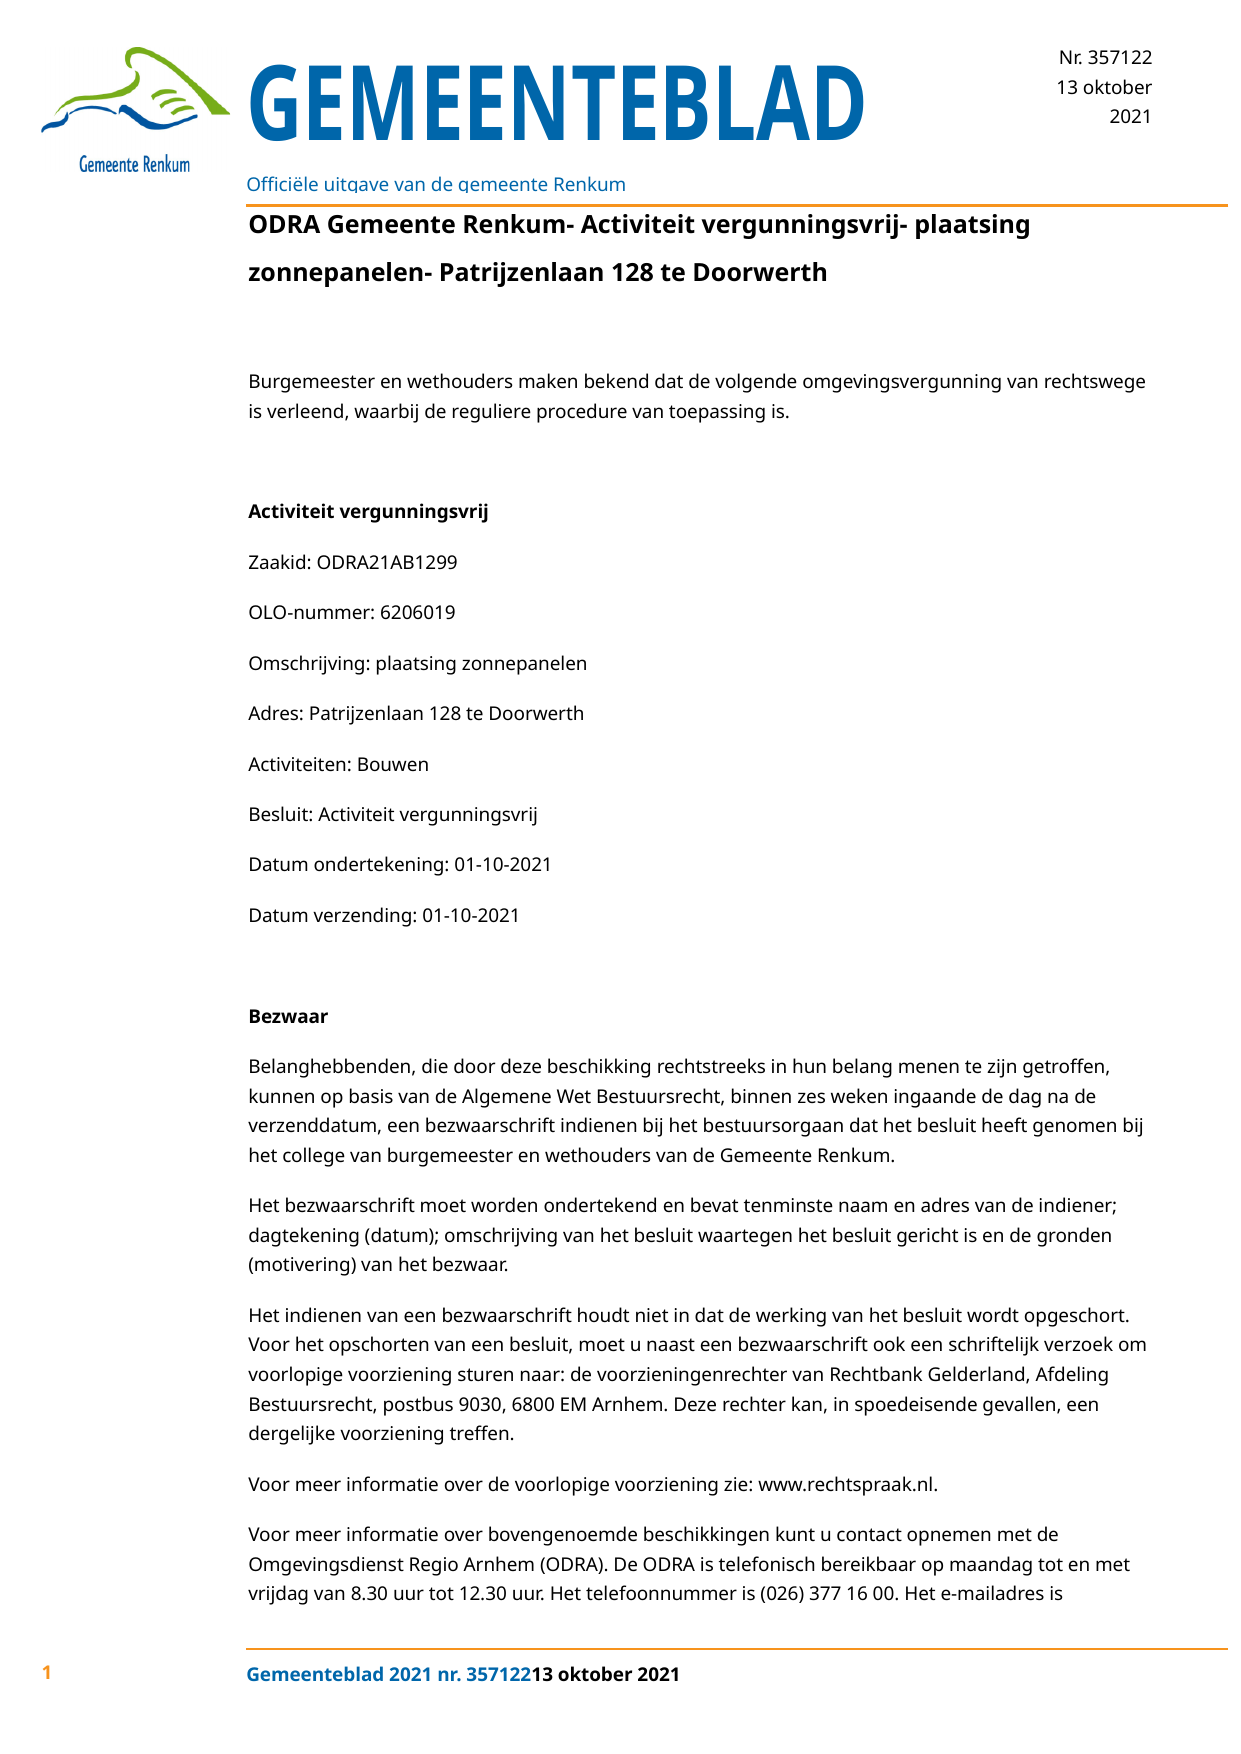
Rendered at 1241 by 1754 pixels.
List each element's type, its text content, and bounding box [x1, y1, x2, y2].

text Voor meer informatie over bovengenoemde beschikkingen kunt u contact opnemen met de Omgevingsdienst Regio Arnhem (ODRA). De ODRA is telefonisch bereikbaar op maandag tot en met vrijdag van 8.30 uur tot 12.30 uur. Het telefoonnummer is (026) 377 16 00. Het e-mailadres is [248, 1521, 1152, 1606]
text Burgemeester en wethouders maken bekend dat de volgende omgevingsvergunning van rechtswege is verleend, waarbij de reguliere procedure van toepassing is. [248, 368, 1152, 424]
picture [41, 47, 231, 172]
text Het indienen van een bezwaarschrift houdt niet in dat de werking van het besluit wordt opgeschort. Voor het opschorten van een besluit, moet u naast een bezwaarschrift ook een schriftelijk verzoek om voorlopige voorziening sturen naar: de voorzieningenrechter van Rechtbank Gelderland, Afdeling Bestuursrecht, postbus 9030, 6800 EM Arnhem. Deze rechter kan, in spoedeisende gevallen, een dergelijke voorziening treffen. [248, 1302, 1152, 1446]
text ODRA Gemeente Renkum- Activiteit vergunningsvrij- plaatsing zonnepanelen- Patrijzenlaan 128 te Doorwerth [248, 207, 1152, 288]
text Activiteit vergunningsvrij [248, 499, 1152, 524]
text Datum verzending: 01-10-2021 [248, 902, 1152, 928]
text Omschrijving: plaatsing zonnepanelen [248, 650, 1152, 676]
text Bezwaar [248, 1003, 1152, 1029]
text OLO-nummer: 6206019 [248, 599, 1152, 625]
text Adres: Patrijzenlaan 128 te Doorwerth [248, 700, 1152, 726]
text Belanghebbenden, die door deze beschikking rechtstreeks in hun belang menen te zijn getroffen, kunnen op basis van de Algemene Wet Bestuursrecht, binnen zes weken ingaande de dag na de verzenddatum, een bezwaarschrift indienen bij het bestuursorgaan dat het besluit heeft genomen bij het college van burgemeester en wethouders van de Gemeente Renkum. [248, 1053, 1152, 1168]
text Zaakid: ODRA21AB1299 [248, 549, 1152, 575]
text Het bezwaarschrift moet worden ondertekend en bevat tenminste naam en adres van de indiener; dagtekening (datum); omschrijving van het besluit waartegen het besluit gericht is en de gronden (motivering) van het bezwaar. [248, 1192, 1152, 1277]
text Voor meer informatie over de voorlopige voorziening zie: www.rechtspraak.nl. [248, 1471, 1152, 1497]
text Besluit: Activiteit vergunningsvrij [248, 801, 1152, 827]
text Datum ondertekening: 01-10-2021 [248, 852, 1152, 877]
text Activiteiten: Bouwen [248, 751, 1152, 777]
